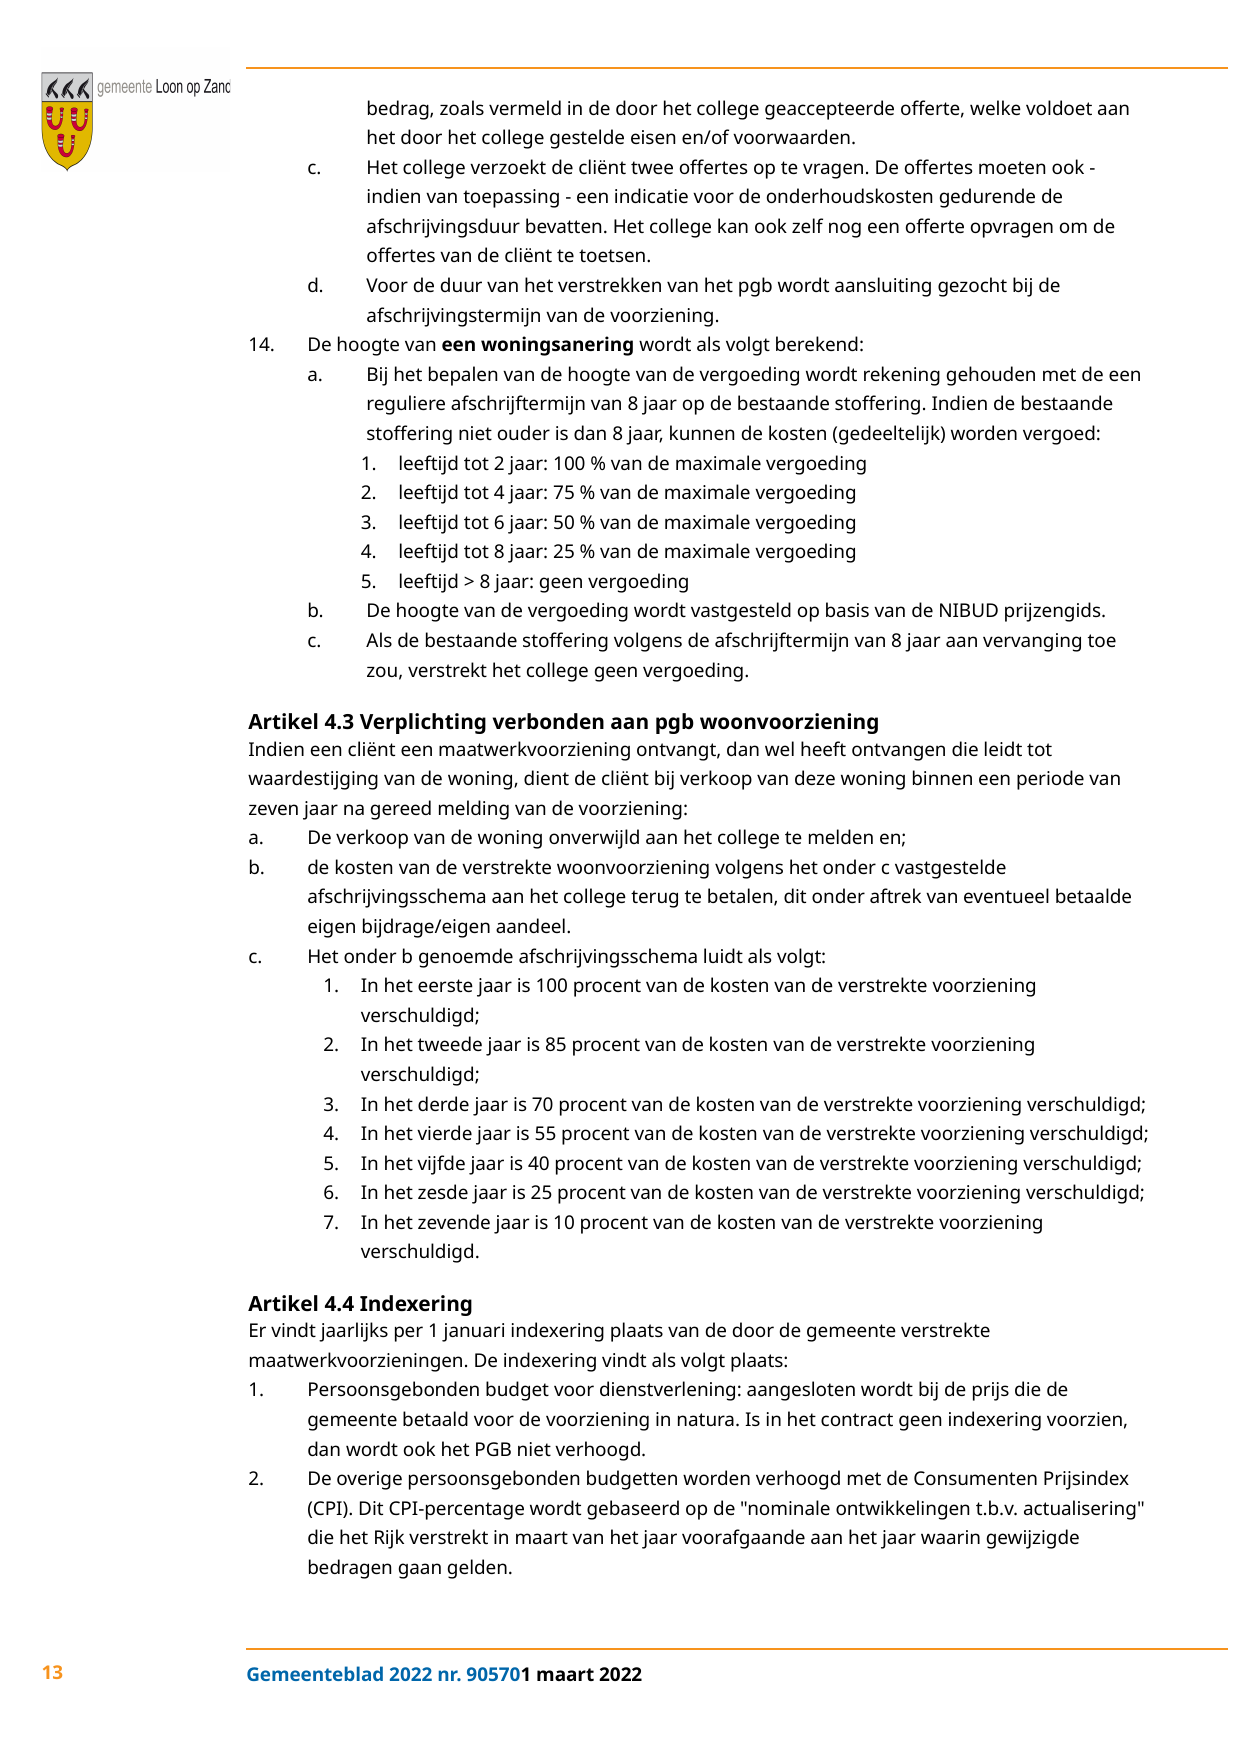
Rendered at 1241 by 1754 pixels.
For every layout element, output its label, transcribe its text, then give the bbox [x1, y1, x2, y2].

picture [41, 47, 231, 172]
text Indien een cliënt een maatwerkvoorziening ontvangt, dan wel heeft ontvangen die leidt tot waardestijging van de woning, dient de cliënt bij verkoop van deze woning binnen een periode van zeven jaar na gereed melding van de voorziening: [248, 736, 1152, 821]
list leeftijd tot 2 jaar: 100 % van de maximale vergoeding [361, 450, 1152, 476]
list In het derde jaar is 70 procent van de kosten van de verstrekte voorziening verschuldigd; [323, 1091, 1152, 1116]
text Er vindt jaarlijks per 1 januari indexering plaats van de door de gemeente verstrekte maatwerkvoorzieningen. De indexering vindt als volgt plaats: [248, 1317, 1152, 1373]
list Persoonsgebonden budget voor dienstverlening: aangesloten wordt bij de prijs die de gemeente betaald voor de voorziening in natura. Is in het contract geen indexering voorzien, dan wordt ook het PGB niet verhoogd. [248, 1377, 1152, 1462]
list de kosten van de verstrekte woonvoorziening volgens het onder c vastgestelde afschrijvingsschema aan het college terug te betalen, dit onder aftrek van eventueel betaalde eigen bijdrage/eigen aandeel. [248, 854, 1152, 939]
list Het onder b genoemde afschrijvingsschema luidt als volgt: [248, 943, 1152, 968]
text Artikel 4.4 Indexering [248, 1289, 1152, 1317]
list In het vierde jaar is 55 procent van de kosten van de verstrekte voorziening verschuldigd; [323, 1120, 1152, 1146]
list bedrag, zoals vermeld in de door het college geaccepteerde offerte, welke voldoet aan het door het college gestelde eisen en/of voorwaarden. [307, 95, 1152, 150]
list De hoogte van een woningsanering wordt als volgt berekend: [248, 331, 1152, 357]
list Het college verzoekt de cliënt twee offertes op te vragen. De offertes moeten ook - indien van toepassing - een indicatie voor de onderhoudskosten gedurende de afschrijvingsduur bevatten. Het college kan ook zelf nog een offerte opvragen om de offertes van de cliënt te toetsen. [307, 154, 1152, 268]
list De hoogte van de vergoeding wordt vastgesteld op basis van de NIBUD prijzengids. [307, 598, 1152, 623]
list In het eerste jaar is 100 procent van de kosten van de verstrekte voorziening verschuldigd; [323, 972, 1152, 1028]
list leeftijd tot 8 jaar: 25 % van de maximale vergoeding [361, 538, 1152, 564]
list Bij het bepalen van de hoogte van de vergoeding wordt rekening gehouden met de een reguliere afschrijftermijn van 8 jaar op de bestaande stoffering. Indien de bestaande stoffering niet ouder is dan 8 jaar, kunnen de kosten (gedeeltelijk) worden vergoed: [307, 361, 1152, 446]
text Artikel 4.3 Verplichting verbonden aan pgb woonvoorziening [248, 707, 1152, 736]
list In het vijfde jaar is 40 procent van de kosten van de verstrekte voorziening verschuldigd; [323, 1150, 1152, 1176]
list Als de bestaande stoffering volgens de afschrijftermijn van 8 jaar aan vervanging toe zou, verstrekt het college geen vergoeding. [307, 627, 1152, 683]
list In het tweede jaar is 85 procent van de kosten van de verstrekte voorziening verschuldigd; [323, 1032, 1152, 1087]
list leeftijd tot 6 jaar: 50 % van de maximale vergoeding [361, 509, 1152, 535]
list leeftijd > 8 jaar: geen vergoeding [361, 568, 1152, 594]
list Voor de duur van het verstrekken van het pgb wordt aansluiting gezocht bij de afschrijvingstermijn van de voorziening. [307, 272, 1152, 328]
list De overige persoonsgebonden budgetten worden verhoogd met de Consumenten Prijsindex (CPI). Dit CPI-percentage wordt gebaseerd op de "nominale ontwikkelingen t.b.v. actualisering" die het Rijk verstrekt in maart van het jaar voorafgaande aan het jaar waarin gewijzigde bedragen gaan gelden. [248, 1465, 1152, 1580]
list leeftijd tot 4 jaar: 75 % van de maximale vergoeding [361, 479, 1152, 505]
list In het zevende jaar is 10 procent van de kosten van de verstrekte voorziening verschuldigd. [323, 1209, 1152, 1264]
list In het zesde jaar is 25 procent van de kosten van de verstrekte voorziening verschuldigd; [323, 1179, 1152, 1205]
list De verkoop van de woning onverwijld aan het college te melden en; [248, 824, 1152, 850]
